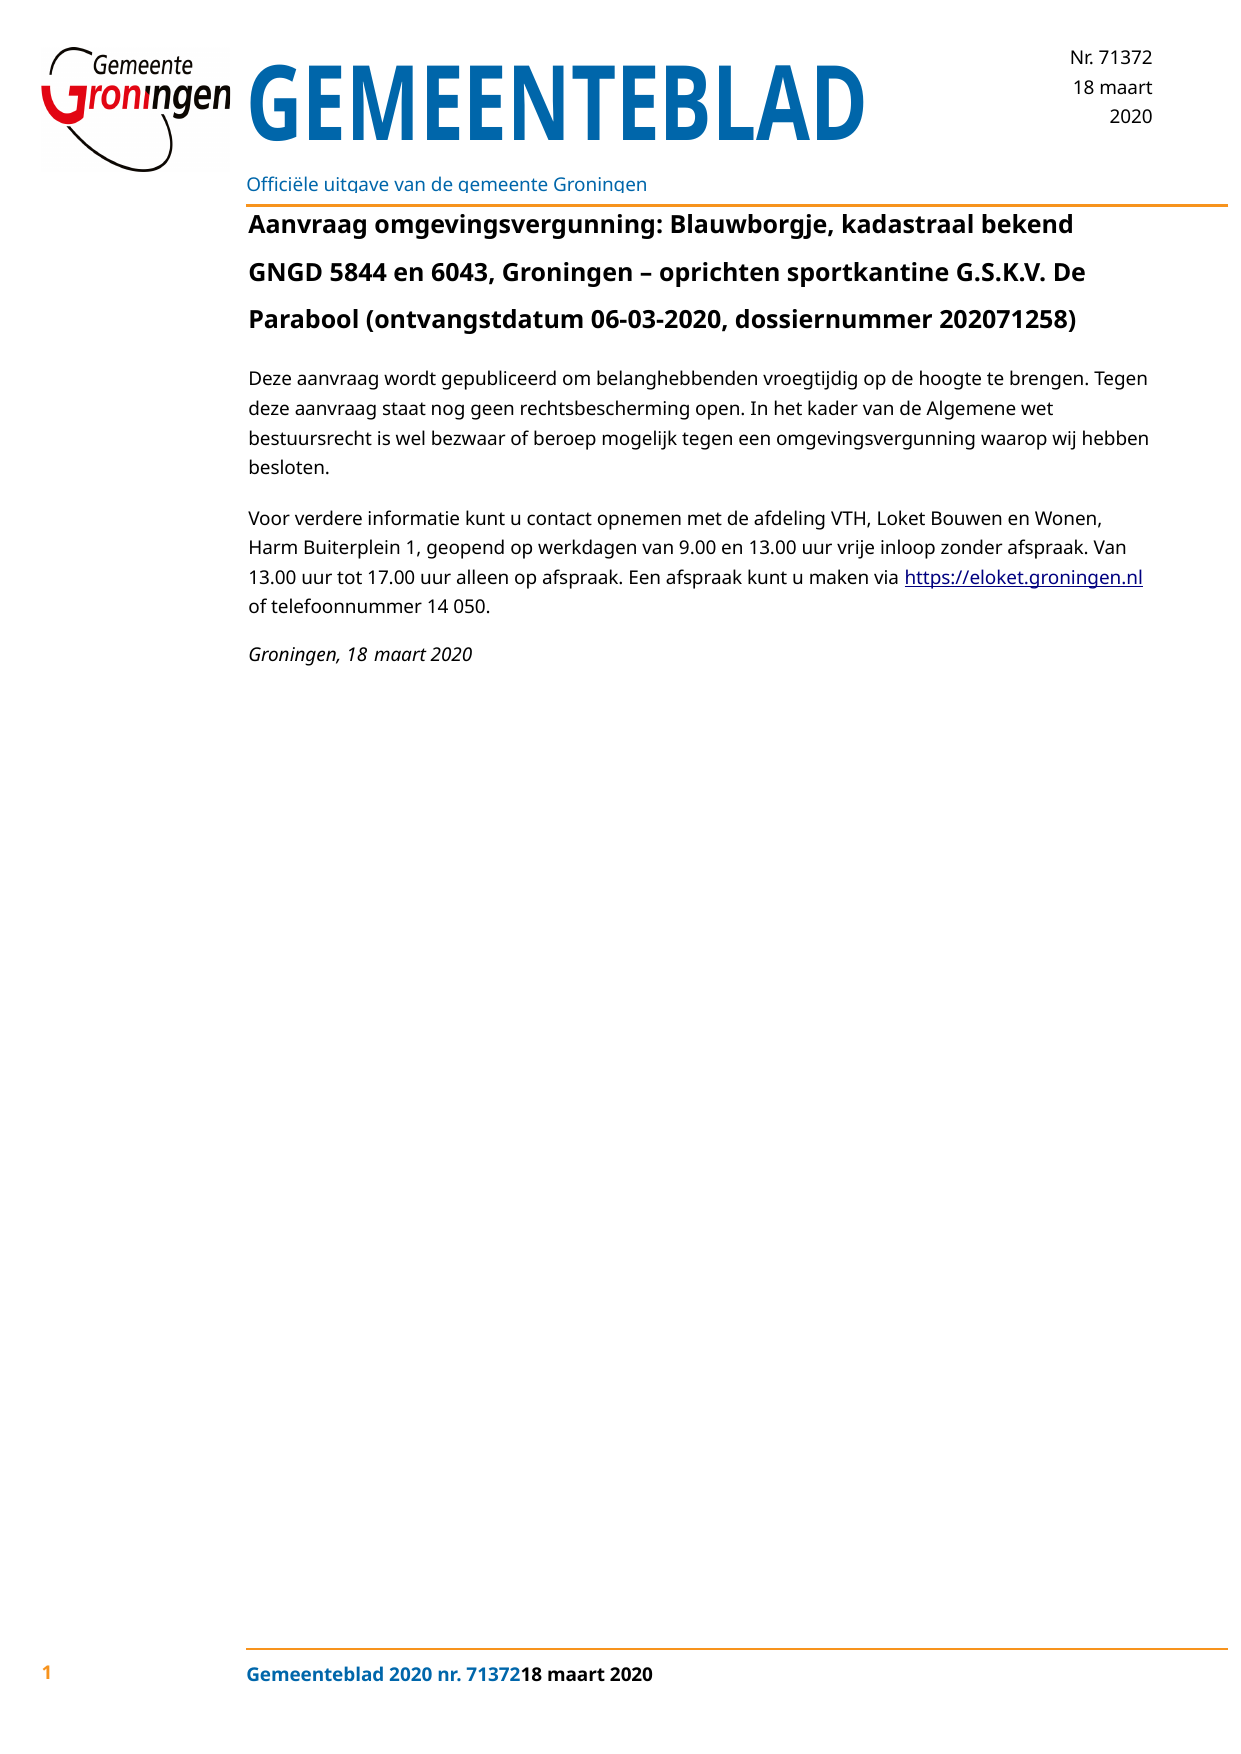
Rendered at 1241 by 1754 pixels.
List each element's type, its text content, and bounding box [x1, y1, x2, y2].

text Groningen, 18 maart 2020 [248, 641, 1152, 667]
picture [41, 47, 231, 172]
text Aanvraag omgevingsvergunning: Blauwborgje, kadastraal bekend GNGD 5844 en 6043, Groningen – oprichten sportkantine G.S.K.V. De Parabool (ontvangstdatum 06-03-2020, dossiernummer 202071258) [248, 207, 1152, 336]
text Deze aanvraag wordt gepubliceerd om belanghebbenden vroegtijdig op de hoogte te brengen. Tegen deze aanvraag staat nog geen rechtsbescherming open. In het kader van de Algemene wet bestuursrecht is wel bezwaar of beroep mogelijk tegen een omgevingsvergunning waarop wij hebben besloten. [248, 366, 1152, 480]
text Voor verdere informatie kunt u contact opnemen met de afdeling VTH, Loket Bouwen en Wonen, Harm Buiterplein 1, geopend op werkdagen van 9.00 en 13.00 uur vrije inloop zonder afspraak. Van 13.00 uur tot 17.00 uur alleen op afspraak. Een afspraak kunt u maken via https://eloket.groningen.nl of telefoonnummer 14 050. [248, 505, 1152, 619]
